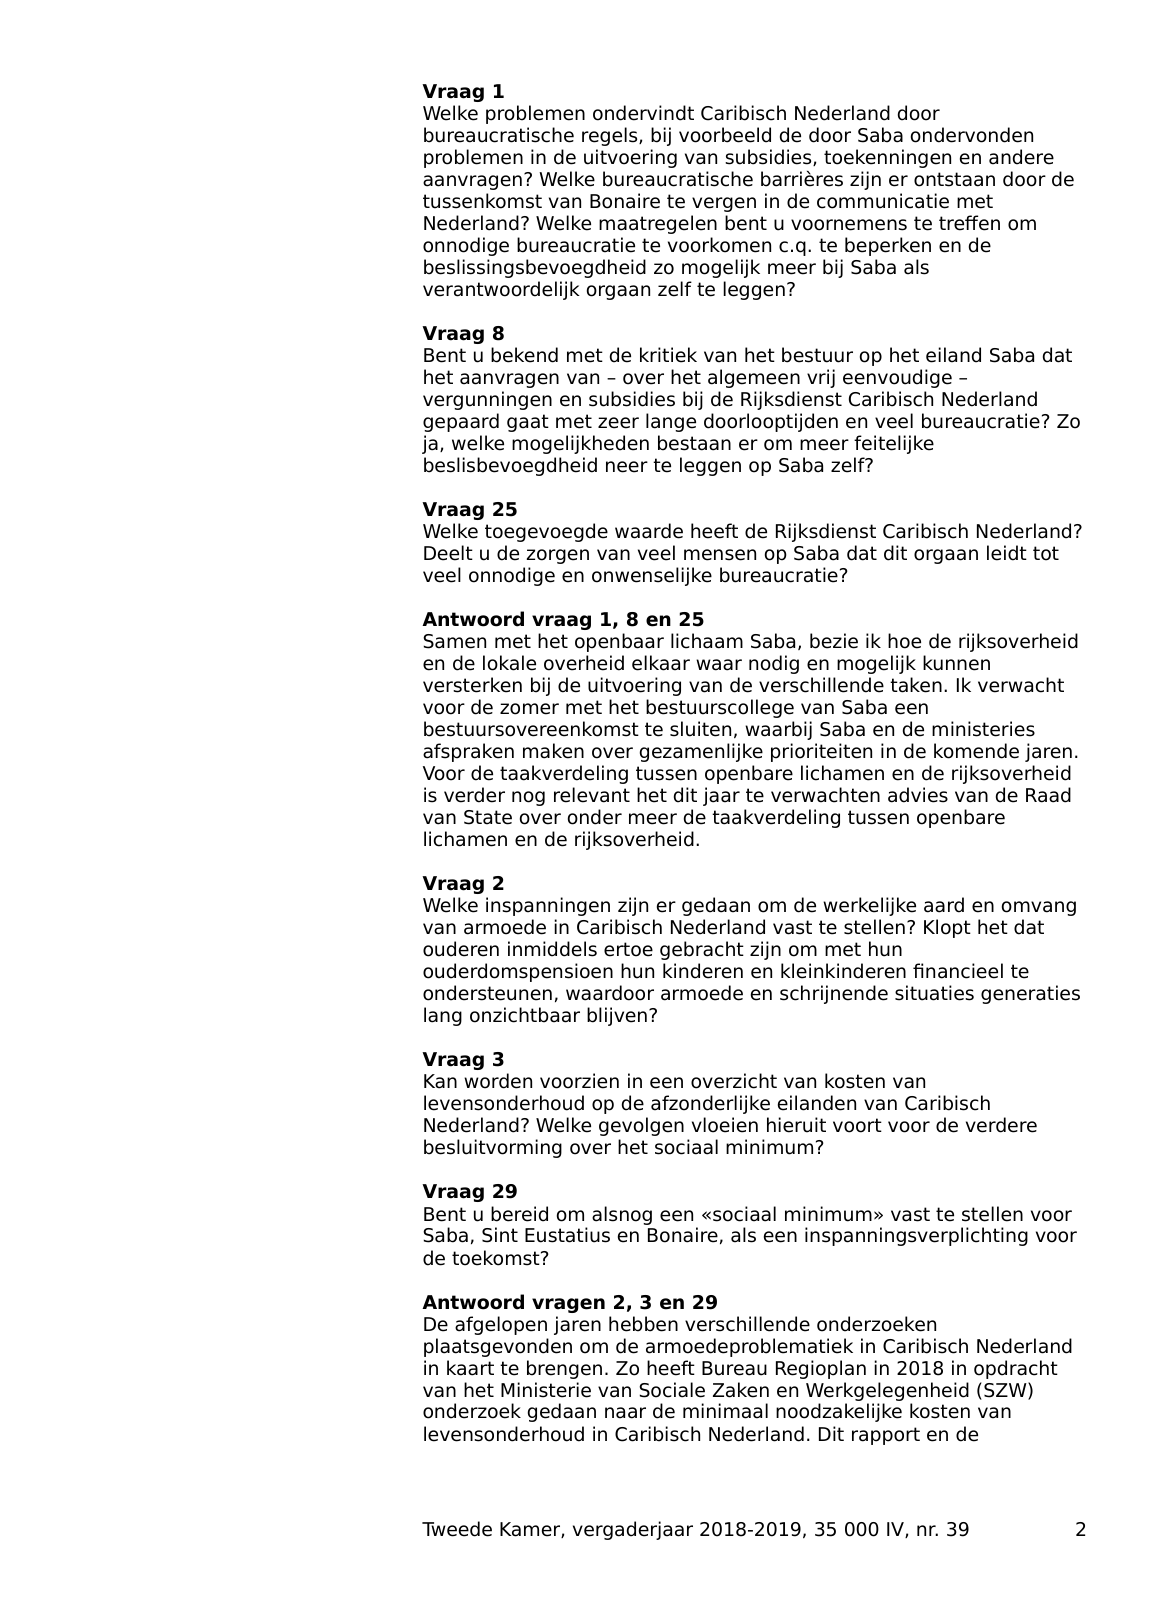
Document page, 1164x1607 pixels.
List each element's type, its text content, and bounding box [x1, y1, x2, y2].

text Antwoord vragen 2, 3 en 29 [422, 1292, 1087, 1313]
text Vraag 8 [422, 323, 1087, 345]
text Bent u bekend met de kritiek van het bestuur op het eiland Saba dat het aanvragen van – over het algemeen vrij eenvoudige – vergunningen en subsidies bij de Rijksdienst Caribisch Nederland gepaard gaat met zeer lange doorlooptijden en veel bureaucratie? Zo ja, welke mogelijkheden bestaan er om meer feitelijke beslisbevoegdheid neer te leggen op Saba zelf? [422, 345, 1087, 477]
text Vraag 2 [422, 873, 1087, 895]
text Welke problemen ondervindt Caribisch Nederland door bureaucratische regels, bij voorbeeld de door Saba ondervonden problemen in de uitvoering van subsidies, toekenningen en andere aanvragen? Welke bureaucratische barrières zijn er ontstaan door de tussenkomst van Bonaire te vergen in de communicatie met Nederland? Welke maatregelen bent u voornemens te treffen om onnodige bureaucratie te voorkomen c.q. te beperken en de beslissingsbevoegdheid zo mogelijk meer bij Saba als verantwoordelijk orgaan zelf te leggen? [422, 103, 1087, 301]
text Welke toegevoegde waarde heeft de Rijksdienst Caribisch Nederland? Deelt u de zorgen van veel mensen op Saba dat dit orgaan leidt tot veel onnodige en onwenselijke bureaucratie? [422, 521, 1087, 587]
text Antwoord vraag 1, 8 en 25 [422, 609, 1087, 631]
text Vraag 25 [422, 499, 1087, 521]
text Vraag 1 [422, 81, 1087, 103]
text Vraag 29 [422, 1181, 1087, 1203]
text Kan worden voorzien in een overzicht van kosten van levensonderhoud op de afzonderlijke eilanden van Caribisch Nederland? Welke gevolgen vloeien hieruit voort voor de verdere besluitvorming over het sociaal minimum? [422, 1071, 1087, 1159]
text Samen met het openbaar lichaam Saba, bezie ik hoe de rijksoverheid en de lokale overheid elkaar waar nodig en mogelijk kunnen versterken bij de uitvoering van de verschillende taken. Ik verwacht voor de zomer met het bestuurscollege van Saba een bestuursovereenkomst te sluiten, waarbij Saba en de ministeries afspraken maken over gezamenlijke prioriteiten in de komende jaren. Voor de taakverdeling tussen openbare lichamen en de rijksoverheid is verder nog relevant het dit jaar te verwachten advies van de Raad van State over onder meer de taakverdeling tussen openbare lichamen en de rijksoverheid. [422, 631, 1087, 851]
text Vraag 3 [422, 1049, 1087, 1071]
text Bent u bereid om alsnog een «sociaal minimum» vast te stellen voor Saba, Sint Eustatius en Bonaire, als een inspanningsverplichting voor de toekomst? [422, 1203, 1087, 1269]
text De afgelopen jaren hebben verschillende onderzoeken plaatsgevonden om de armoedeproblematiek in Caribisch Nederland in kaart te brengen. Zo heeft Bureau Regioplan in 2018 in opdracht van het Ministerie van Sociale Zaken en Werkgelegenheid (SZW) onderzoek gedaan naar de minimaal noodzakelijke kosten van levensonderhoud in Caribisch Nederland. Dit rapport en de [422, 1313, 1087, 1445]
text Welke inspanningen zijn er gedaan om de werkelijke aard en omvang van armoede in Caribisch Nederland vast te stellen? Klopt het dat ouderen inmiddels ertoe gebracht zijn om met hun ouderdomspensioen hun kinderen en kleinkinderen financieel te ondersteunen, waardoor armoede en schrijnende situaties generaties lang onzichtbaar blijven? [422, 895, 1087, 1027]
